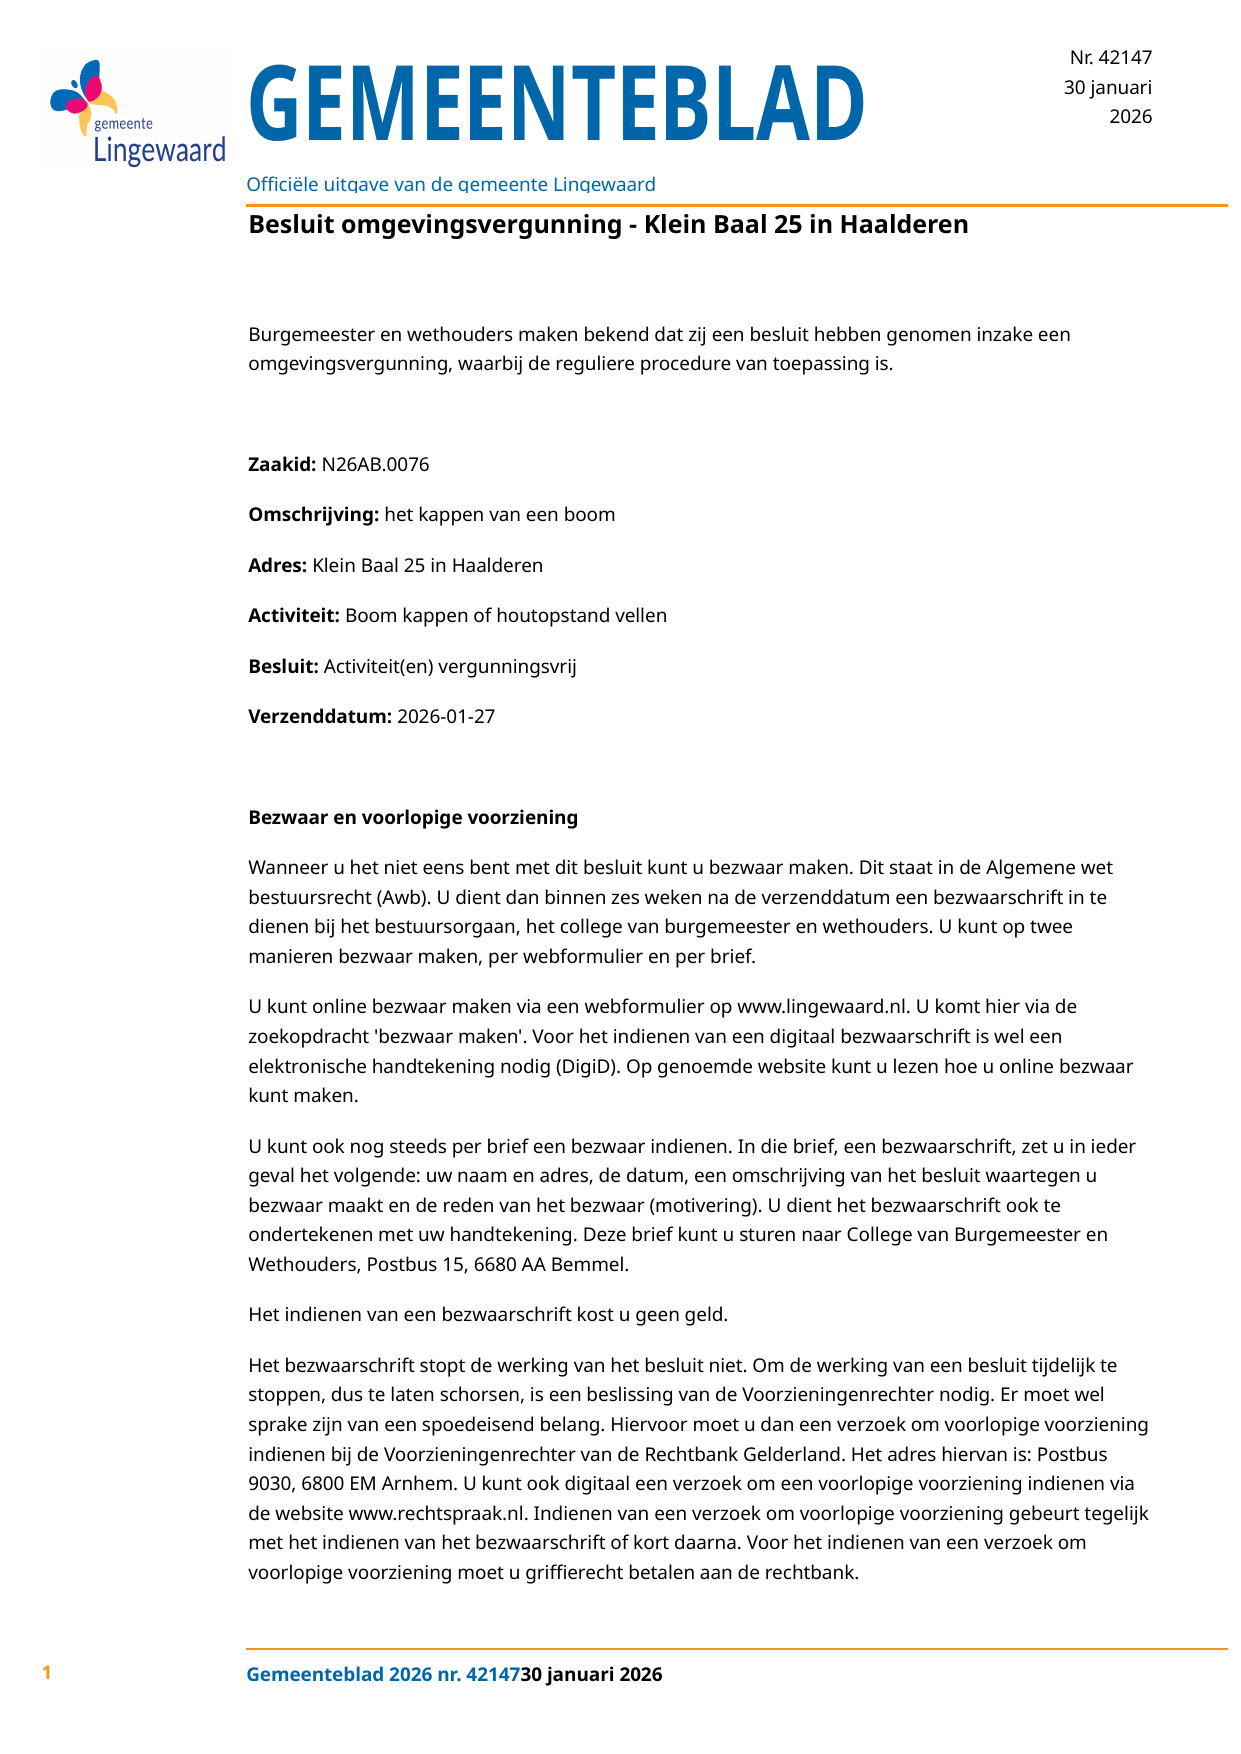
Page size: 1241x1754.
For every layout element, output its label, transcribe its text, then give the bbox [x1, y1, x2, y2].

text U kunt ook nog steeds per brief een bezwaar indienen. In die brief, een bezwaarschrift, zet u in ieder geval het volgende: uw naam en adres, de datum, een omschrijving van het besluit waartegen u bezwaar maakt en de reden van het bezwaar (motivering). U dient het bezwaarschrift ook te ondertekenen met uw handtekening. Deze brief kunt u sturen naar College van Burgemeester en Wethouders, Postbus 15, 6680 AA Bemmel. [248, 1133, 1152, 1277]
text Verzenddatum: 2026-01-27 [248, 703, 1152, 729]
text Adres: Klein Baal 25 in Haalderen [248, 552, 1152, 578]
text Burgemeester en wethouders maken bekend dat zij een besluit hebben genomen inzake een omgevingsvergunning, waarbij de reguliere procedure van toepassing is. [248, 321, 1152, 376]
text Het bezwaarschrift stopt de werking van het besluit niet. Om de werking van een besluit tijdelijk te stoppen, dus te laten schorsen, is een beslissing van de Voorzieningenrechter nodig. Er moet wel sprake zijn van een spoedeisend belang. Hiervoor moet u dan een verzoek om voorlopige voorziening indienen bij de Voorzieningenrechter van de Rechtbank Gelderland. Het adres hiervan is: Postbus 9030, 6800 EM Arnhem. U kunt ook digitaal een verzoek om een voorlopige voorziening indienen via de website www.rechtspraak.nl. Indienen van een verzoek om voorlopige voorziening gebeurt tegelijk met het indienen van het bezwaarschrift of kort daarna. Voor het indienen van een verzoek om voorlopige voorziening moet u griffierecht betalen aan de rechtbank. [248, 1352, 1152, 1585]
picture [41, 47, 231, 172]
text Zaakid: N26AB.0076 [248, 451, 1152, 477]
text Bezwaar en voorlopige voorziening [248, 804, 1152, 830]
text Het indienen van een bezwaarschrift kost u geen geld. [248, 1302, 1152, 1327]
text Besluit omgevingsvergunning - Klein Baal 25 in Haalderen [248, 207, 1152, 241]
text U kunt online bezwaar maken via een webformulier op www.lingewaard.nl. U komt hier via de zoekopdracht 'bezwaar maken'. Voor het indienen van een digitaal bezwaarschrift is wel een elektronische handtekening nodig (DigiD). Op genoemde website kunt u lezen hoe u online bezwaar kunt maken. [248, 994, 1152, 1108]
text Wanneer u het niet eens bent met dit besluit kunt u bezwaar maken. Dit staat in de Algemene wet bestuursrecht (Awb). U dient dan binnen zes weken na de verzenddatum een bezwaarschrift in te dienen bij het bestuursorgaan, het college van burgemeester en wethouders. U kunt op twee manieren bezwaar maken, per webformulier en per brief. [248, 854, 1152, 969]
text Omschrijving: het kappen van een boom [248, 502, 1152, 527]
text Activiteit: Boom kappen of houtopstand vellen [248, 602, 1152, 628]
text Besluit: Activiteit(en) vergunningsvrij [248, 653, 1152, 678]
